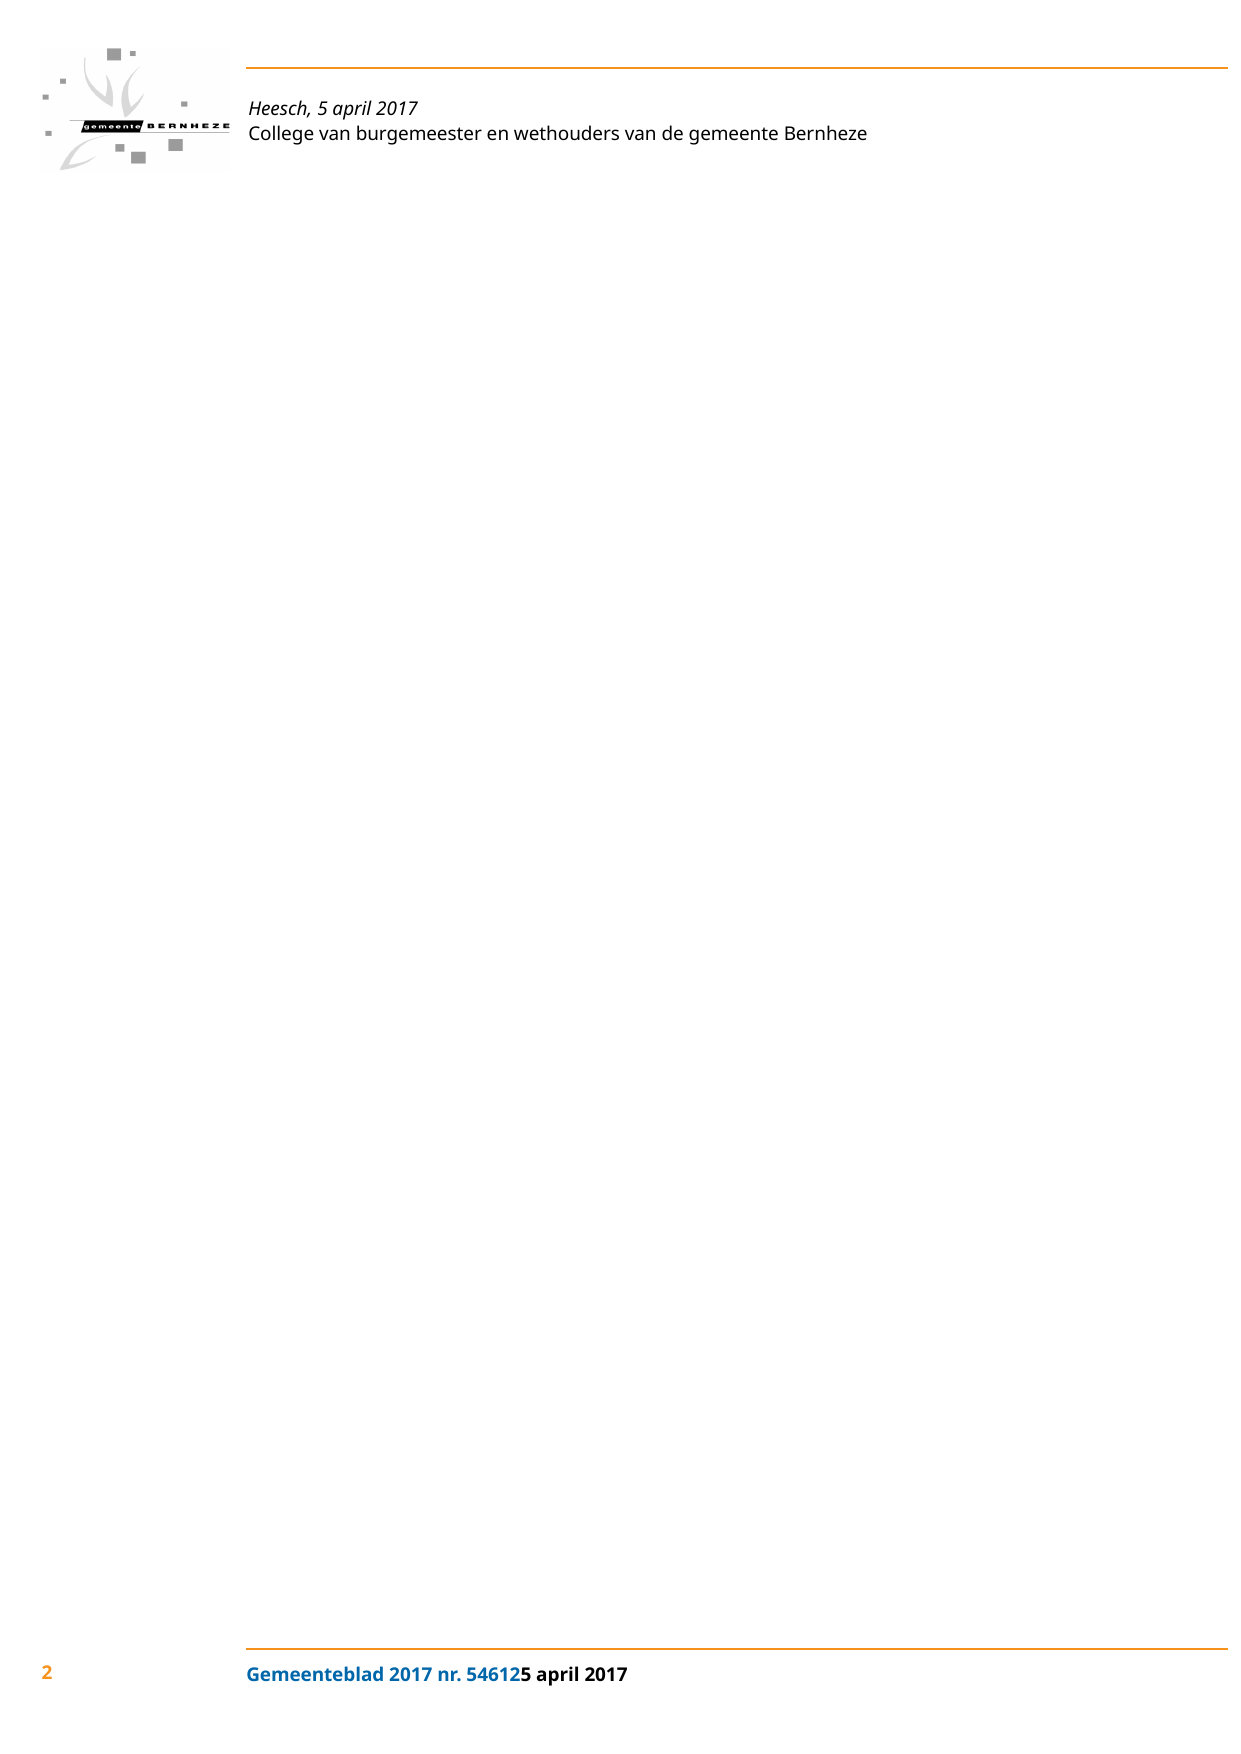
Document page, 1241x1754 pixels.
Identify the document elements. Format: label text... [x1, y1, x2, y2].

text Heesch, 5 april 2017 [248, 95, 1152, 121]
picture [41, 47, 231, 172]
text College van burgemeester en wethouders van de gemeente Bernheze [248, 121, 1152, 146]
